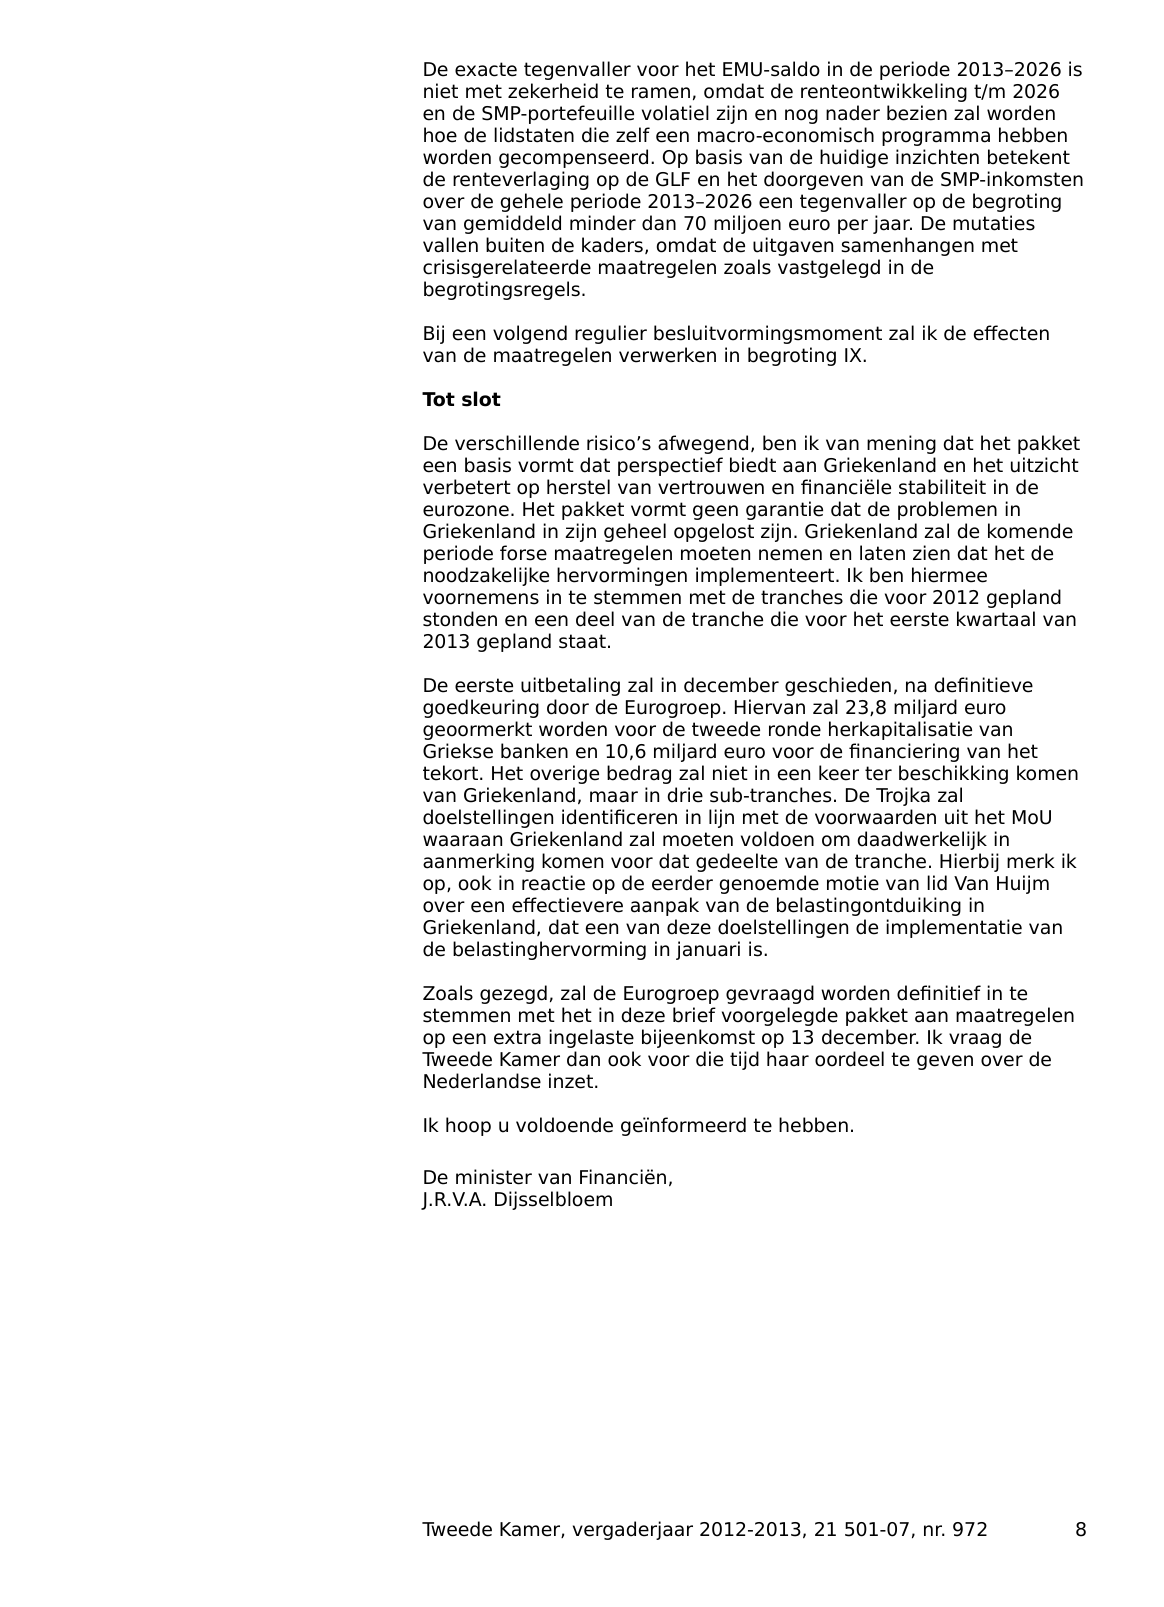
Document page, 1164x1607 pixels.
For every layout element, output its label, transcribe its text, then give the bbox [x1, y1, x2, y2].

subtitle Tot slot [422, 389, 1087, 411]
text De minister van Financiën, J.R.V.A. Dijsselbloem [422, 1167, 1087, 1211]
text De verschillende risico’s afwegend, ben ik van mening dat het pakket een basis vormt dat perspectief biedt aan Griekenland en het uitzicht verbetert op herstel van vertrouwen en financiële stabiliteit in de eurozone. Het pakket vormt geen garantie dat de problemen in Griekenland in zijn geheel opgelost zijn. Griekenland zal de komende periode forse maatregelen moeten nemen en laten zien dat het de noodzakelijke hervormingen implementeert. Ik ben hiermee voornemens in te stemmen met de tranches die voor 2012 gepland stonden en een deel van de tranche die voor het eerste kwartaal van 2013 gepland staat. [422, 433, 1087, 653]
text Ik hoop u voldoende geïnformeerd te hebben. [422, 1115, 1087, 1137]
text Zoals gezegd, zal de Eurogroep gevraagd worden definitief in te stemmen met het in deze brief voorgelegde pakket aan maatregelen op een extra ingelaste bijeenkomst op 13 december. Ik vraag de Tweede Kamer dan ook voor die tijd haar oordeel te geven over de Nederlandse inzet. [422, 983, 1087, 1093]
text De exacte tegenvaller voor het EMU-saldo in de periode 2013–2026 is niet met zekerheid te ramen, omdat de renteontwikkeling t/m 2026 en de SMP-portefeuille volatiel zijn en nog nader bezien zal worden hoe de lidstaten die zelf een macro-economisch programma hebben worden gecompenseerd. Op basis van de huidige inzichten betekent de renteverlaging op de GLF en het doorgeven van de SMP-inkomsten over de gehele periode 2013–2026 een tegenvaller op de begroting van gemiddeld minder dan 70 miljoen euro per jaar. De mutaties vallen buiten de kaders, omdat de uitgaven samenhangen met crisisgerelateerde maatregelen zoals vastgelegd in de begrotingsregels. [422, 59, 1087, 301]
text Bij een volgend regulier besluitvormingsmoment zal ik de effecten van de maatregelen verwerken in begroting IX. [422, 323, 1087, 367]
text De eerste uitbetaling zal in december geschieden, na definitieve goedkeuring door de Eurogroep. Hiervan zal 23,8 miljard euro geoormerkt worden voor de tweede ronde herkapitalisatie van Griekse banken en 10,6 miljard euro voor de financiering van het tekort. Het overige bedrag zal niet in een keer ter beschikking komen van Griekenland, maar in drie sub-tranches. De Trojka zal doelstellingen identificeren in lijn met de voorwaarden uit het MoU waaraan Griekenland zal moeten voldoen om daadwerkelijk in aanmerking komen voor dat gedeelte van de tranche. Hierbij merk ik op, ook in reactie op de eerder genoemde motie van lid Van Huijm over een effectievere aanpak van de belastingontduiking in Griekenland, dat een van deze doelstellingen de implementatie van de belastinghervorming in januari is. [422, 675, 1087, 961]
